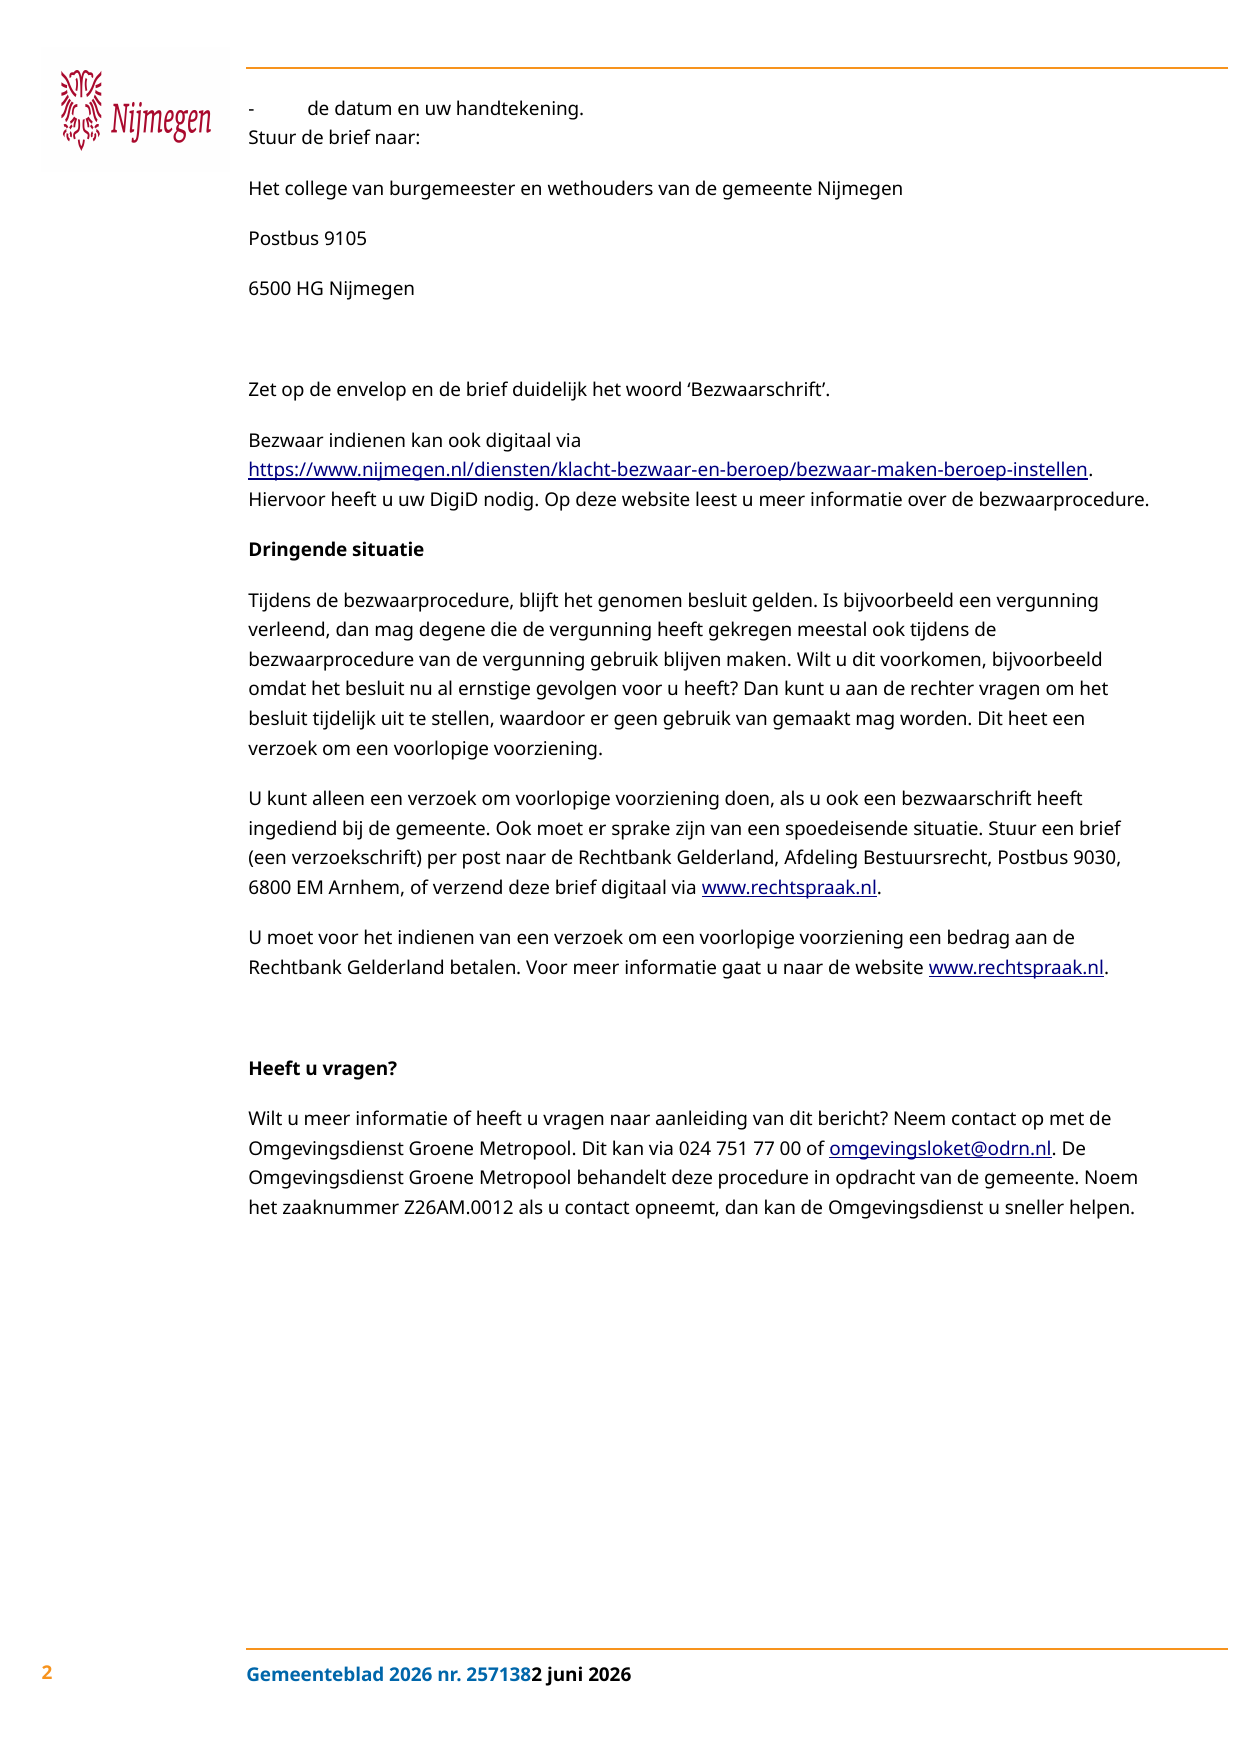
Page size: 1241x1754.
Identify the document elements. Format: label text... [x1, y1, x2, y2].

text Het college van burgemeester en wethouders van de gemeente Nijmegen [248, 175, 1152, 201]
text U kunt alleen een verzoek om voorlopige voorziening doen, als u ook een bezwaarschrift heeft ingediend bij de gemeente. Ook moet er sprake zijn van een spoedeisende situatie. Stuur een brief (een verzoekschrift) per post naar de Rechtbank Gelderland, Afdeling Bestuursrecht, Postbus 9030, 6800 EM Arnhem, of verzend deze brief digitaal via www.rechtspraak.nl. [248, 785, 1152, 900]
picture [41, 47, 231, 172]
text Stuur de brief naar: [248, 124, 1152, 150]
text Postbus 9105 [248, 225, 1152, 251]
text Tijdens de bezwaarprocedure, blijft het genomen besluit gelden. Is bijvoorbeeld een vergunning verleend, dan mag degene die de vergunning heeft gekregen meestal ook tijdens de bezwaarprocedure van de vergunning gebruik blijven maken. Wilt u dit voorkomen, bijvoorbeeld omdat het besluit nu al ernstige gevolgen voor u heeft? Dan kunt u aan de rechter vragen om het besluit tijdelijk uit te stellen, waardoor er geen gebruik van gemaakt mag worden. Dit heet een verzoek om een voorlopige voorziening. [248, 587, 1152, 761]
text Zet op de envelop en de brief duidelijk het woord ‘Bezwaarschrift’. [248, 376, 1152, 402]
text Heeft u vragen? [248, 1055, 1152, 1081]
text 6500 HG Nijmegen [248, 276, 1152, 301]
list de datum en uw handtekening. [248, 95, 1152, 121]
text Wilt u meer informatie of heeft u vragen naar aanleiding van dit bericht? Neem contact op met de Omgevingsdienst Groene Metropool. Dit kan via 024 751 77 00 of omgevingsloket@odrn.nl. De Omgevingsdienst Groene Metropool behandelt deze procedure in opdracht van de gemeente. Noem het zaaknummer Z26AM.0012 als u contact opneemt, dan kan de Omgevingsdienst u sneller helpen. [248, 1105, 1152, 1220]
text U moet voor het indienen van een verzoek om een voorlopige voorziening een bedrag aan de Rechtbank Gelderland betalen. Voor meer informatie gaat u naar de website www.rechtspraak.nl. [248, 924, 1152, 980]
text Dringende situatie [248, 536, 1152, 562]
text Bezwaar indienen kan ook digitaal via https://www.nijmegen.nl/diensten/klacht-bezwaar-en-beroep/bezwaar-maken-beroep-instellen. Hiervoor heeft u uw DigiD nodig. Op deze website leest u meer informatie over de bezwaarprocedure. [248, 427, 1152, 512]
